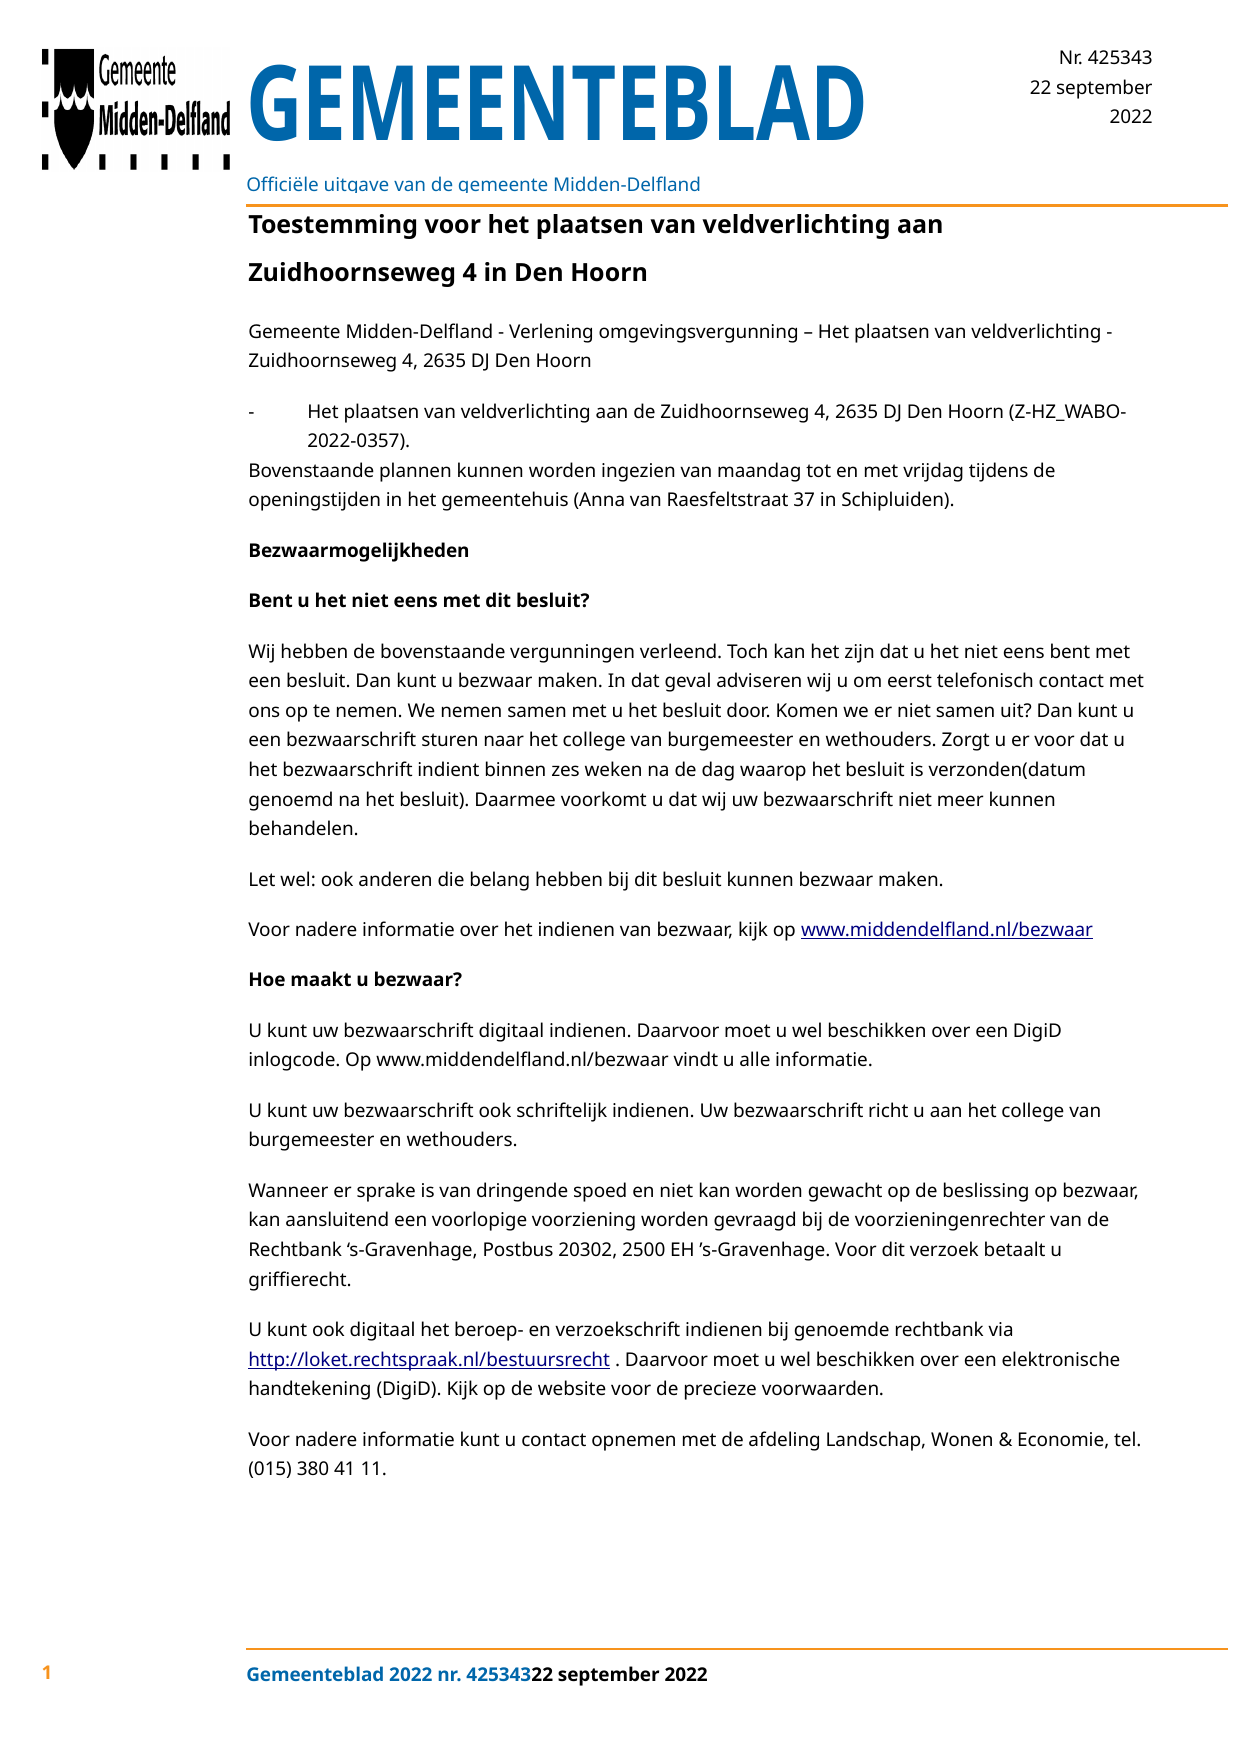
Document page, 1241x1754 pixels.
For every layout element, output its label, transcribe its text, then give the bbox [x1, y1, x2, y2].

list Het plaatsen van veldverlichting aan de Zuidhoornseweg 4, 2635 DJ Den Hoorn (Z-HZ_WABO-2022-0357). [248, 398, 1152, 453]
text U kunt uw bezwaarschrift ook schriftelijk indienen. Uw bezwaarschrift richt u aan het college van burgemeester en wethouders. [248, 1097, 1152, 1152]
text Gemeente Midden-Delfland - Verlening omgevingsvergunning – Het plaatsen van veldverlichting -Zuidhoornseweg 4, 2635 DJ Den Hoorn [248, 318, 1152, 373]
text U kunt uw bezwaarschrift digitaal indienen. Daarvoor moet u wel beschikken over een DigiD inlogcode. Op www.middendelfland.nl/bezwaar vindt u alle informatie. [248, 1017, 1152, 1072]
text Voor nadere informatie kunt u contact opnemen met de afdeling Landschap, Wonen & Economie, tel. (015) 380 41 11. [248, 1426, 1152, 1481]
text U kunt ook digitaal het beroep- en verzoekschrift indienen bij genoemde rechtbank via http://loket.rechtspraak.nl/bestuursrecht . Daarvoor moet u wel beschikken over een elektronische handtekening (DigiD). Kijk op de website voor de precieze voorwaarden. [248, 1316, 1152, 1401]
text Bovenstaande plannen kunnen worden ingezien van maandag tot en met vrijdag tijdens de openingstijden in het gemeentehuis (Anna van Raesfeltstraat 37 in Schipluiden). [248, 457, 1152, 512]
text Let wel: ook anderen die belang hebben bij dit besluit kunnen bezwaar maken. [248, 866, 1152, 892]
picture [41, 47, 231, 172]
text Bezwaarmogelijkheden [248, 537, 1152, 563]
text Bent u het niet eens met dit besluit? [248, 587, 1152, 613]
text Voor nadere informatie over het indienen van bezwaar, kijk op www.middendelfland.nl/bezwaar [248, 916, 1152, 942]
text Toestemming voor het plaatsen van veldverlichting aan Zuidhoornseweg 4 in Den Hoorn [248, 207, 1152, 288]
text Wanneer er sprake is van dringende spoed en niet kan worden gewacht op de beslissing op bezwaar, kan aansluitend een voorlopige voorziening worden gevraagd bij de voorzieningenrechter van de Rechtbank ‘s-Gravenhage, Postbus 20302, 2500 EH ’s-Gravenhage. Voor dit verzoek betaalt u griffierecht. [248, 1177, 1152, 1292]
text Wij hebben de bovenstaande vergunningen verleend. Toch kan het zijn dat u het niet eens bent met een besluit. Dan kunt u bezwaar maken. In dat geval adviseren wij u om eerst telefonisch contact met ons op te nemen. We nemen samen met u het besluit door. Komen we er niet samen uit? Dan kunt u een bezwaarschrift sturen naar het college van burgemeester en wethouders. Zorgt u er voor dat u het bezwaarschrift indient binnen zes weken na de dag waarop het besluit is verzonden(datum genoemd na het besluit). Daarmee voorkomt u dat wij uw bezwaarschrift niet meer kunnen behandelen. [248, 638, 1152, 841]
text Hoe maakt u bezwaar? [248, 967, 1152, 992]
